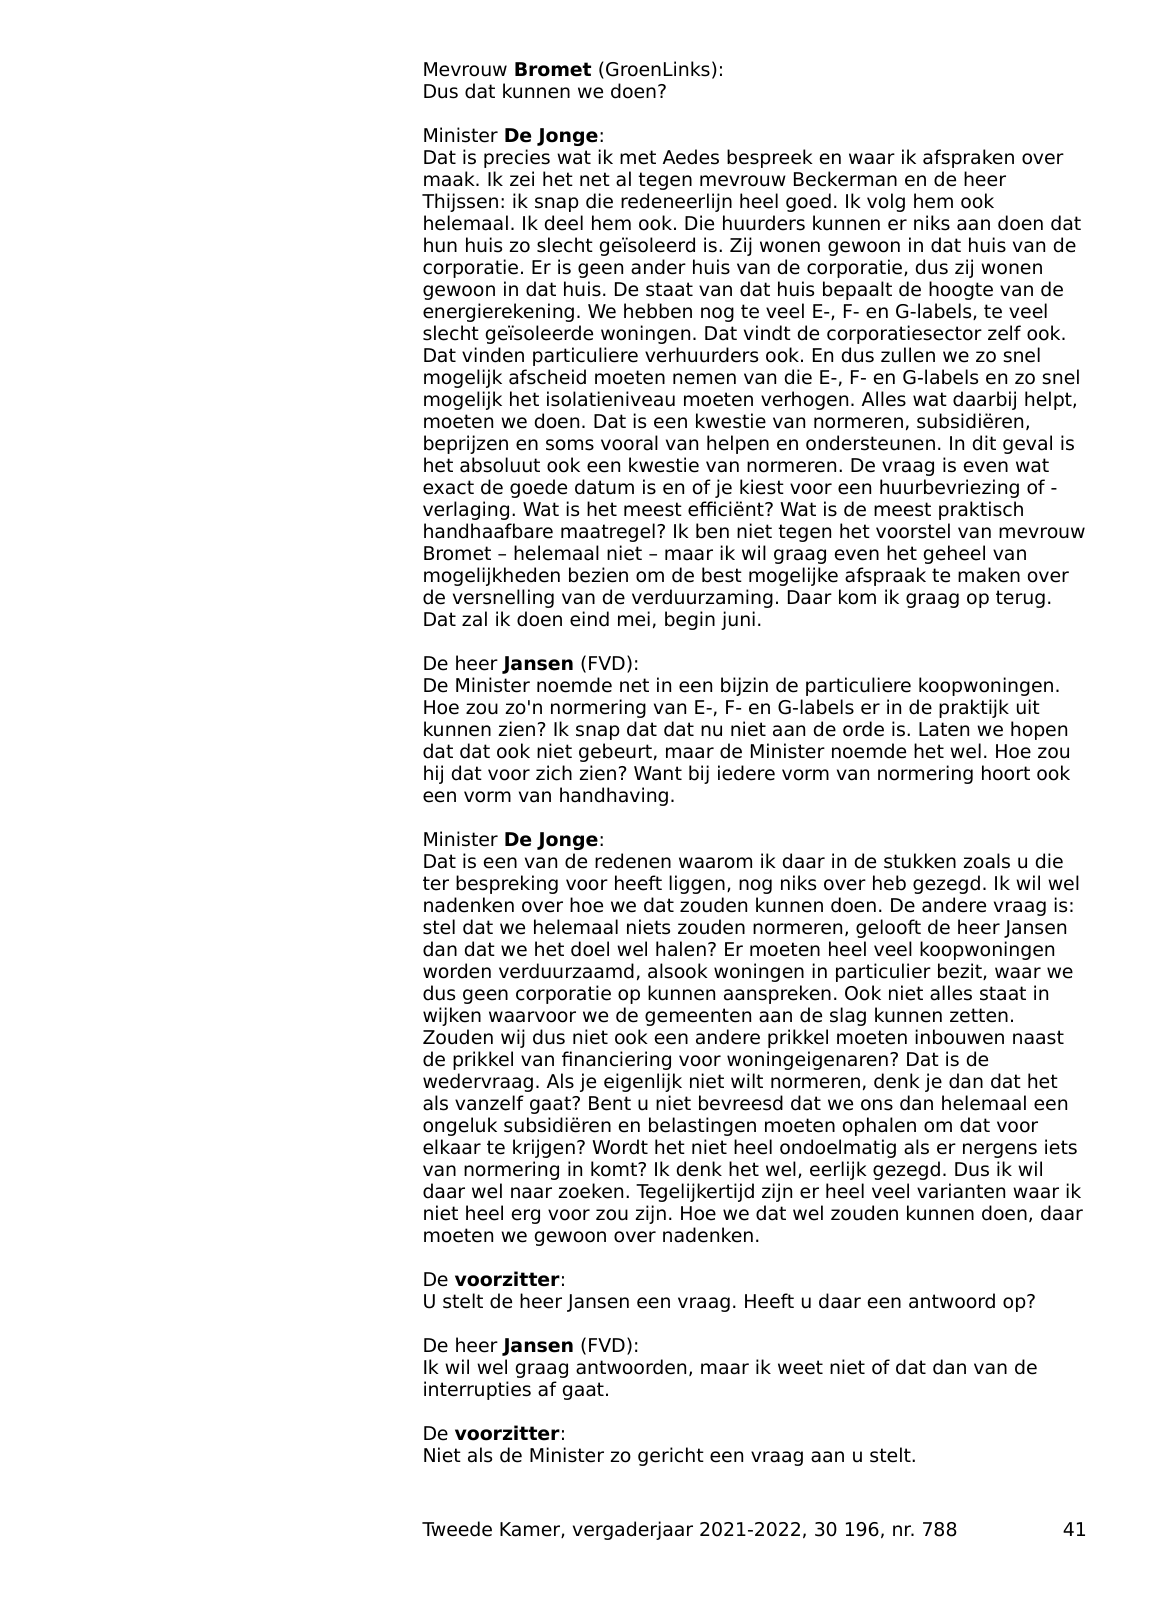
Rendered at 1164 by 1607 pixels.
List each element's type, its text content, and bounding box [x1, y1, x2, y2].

text De voorzitter: [422, 1269, 1087, 1291]
text De Minister noemde net in een bijzin de particuliere koopwoningen. Hoe zou zo'n normering van E-, F- en G-labels er in de praktijk uit kunnen zien? Ik snap dat dat nu niet aan de orde is. Laten we hopen dat dat ook niet gebeurt, maar de Minister noemde het wel. Hoe zou hij dat voor zich zien? Want bij iedere vorm van normering hoort ook een vorm van handhaving. [422, 675, 1087, 807]
text Minister De Jonge: [422, 829, 1087, 851]
text De heer Jansen (FVD): [422, 1335, 1087, 1357]
text Minister De Jonge: [422, 125, 1087, 147]
text Dus dat kunnen we doen? [422, 81, 1087, 103]
text De voorzitter: [422, 1423, 1087, 1445]
text U stelt de heer Jansen een vraag. Heeft u daar een antwoord op? [422, 1291, 1087, 1313]
text Niet als de Minister zo gericht een vraag aan u stelt. [422, 1445, 1087, 1467]
text De heer Jansen (FVD): [422, 653, 1087, 675]
text Ik wil wel graag antwoorden, maar ik weet niet of dat dan van de interrupties af gaat. [422, 1357, 1087, 1401]
text Mevrouw Bromet (GroenLinks): [422, 59, 1087, 81]
text Dat is een van de redenen waarom ik daar in de stukken zoals u die ter bespreking voor heeft liggen, nog niks over heb gezegd. Ik wil wel nadenken over hoe we dat zouden kunnen doen. De andere vraag is: stel dat we helemaal niets zouden normeren, gelooft de heer Jansen dan dat we het doel wel halen? Er moeten heel veel koopwoningen worden verduurzaamd, alsook woningen in particulier bezit, waar we dus geen corporatie op kunnen aanspreken. Ook niet alles staat in wijken waarvoor we de gemeenten aan de slag kunnen zetten. Zouden wij dus niet ook een andere prikkel moeten inbouwen naast de prikkel van financiering voor woningeigenaren? Dat is de wedervraag. Als je eigenlijk niet wilt normeren, denk je dan dat het als vanzelf gaat? Bent u niet bevreesd dat we ons dan helemaal een ongeluk subsidiëren en belastingen moeten ophalen om dat voor elkaar te krijgen? Wordt het niet heel ondoelmatig als er nergens iets van normering in komt? Ik denk het wel, eerlijk gezegd. Dus ik wil daar wel naar zoeken. Tegelijkertijd zijn er heel veel varianten waar ik niet heel erg voor zou zijn. Hoe we dat wel zouden kunnen doen, daar moeten we gewoon over nadenken. [422, 851, 1087, 1247]
text Dat is precies wat ik met Aedes bespreek en waar ik afspraken over maak. Ik zei het net al tegen mevrouw Beckerman en de heer Thijssen: ik snap die redeneerlijn heel goed. Ik volg hem ook helemaal. Ik deel hem ook. Die huurders kunnen er niks aan doen dat hun huis zo slecht geïsoleerd is. Zij wonen gewoon in dat huis van de corporatie. Er is geen ander huis van de corporatie, dus zij wonen gewoon in dat huis. De staat van dat huis bepaalt de hoogte van de energierekening. We hebben nog te veel E-, F- en G-labels, te veel slecht geïsoleerde woningen. Dat vindt de corporatiesector zelf ook. Dat vinden particuliere verhuurders ook. En dus zullen we zo snel mogelijk afscheid moeten nemen van die E-, F- en G-labels en zo snel mogelijk het isolatieniveau moeten verhogen. Alles wat daarbij helpt, moeten we doen. Dat is een kwestie van normeren, subsidiëren, beprijzen en soms vooral van helpen en ondersteunen. In dit geval is het absoluut ook een kwestie van normeren. De vraag is even wat exact de goede datum is en of je kiest voor een huurbevriezing of -verlaging. Wat is het meest efficiënt? Wat is de meest praktisch handhaafbare maatregel? Ik ben niet tegen het voorstel van mevrouw Bromet – helemaal niet – maar ik wil graag even het geheel van mogelijkheden bezien om de best mogelijke afspraak te maken over de versnelling van de verduurzaming. Daar kom ik graag op terug. Dat zal ik doen eind mei, begin juni. [422, 147, 1087, 631]
